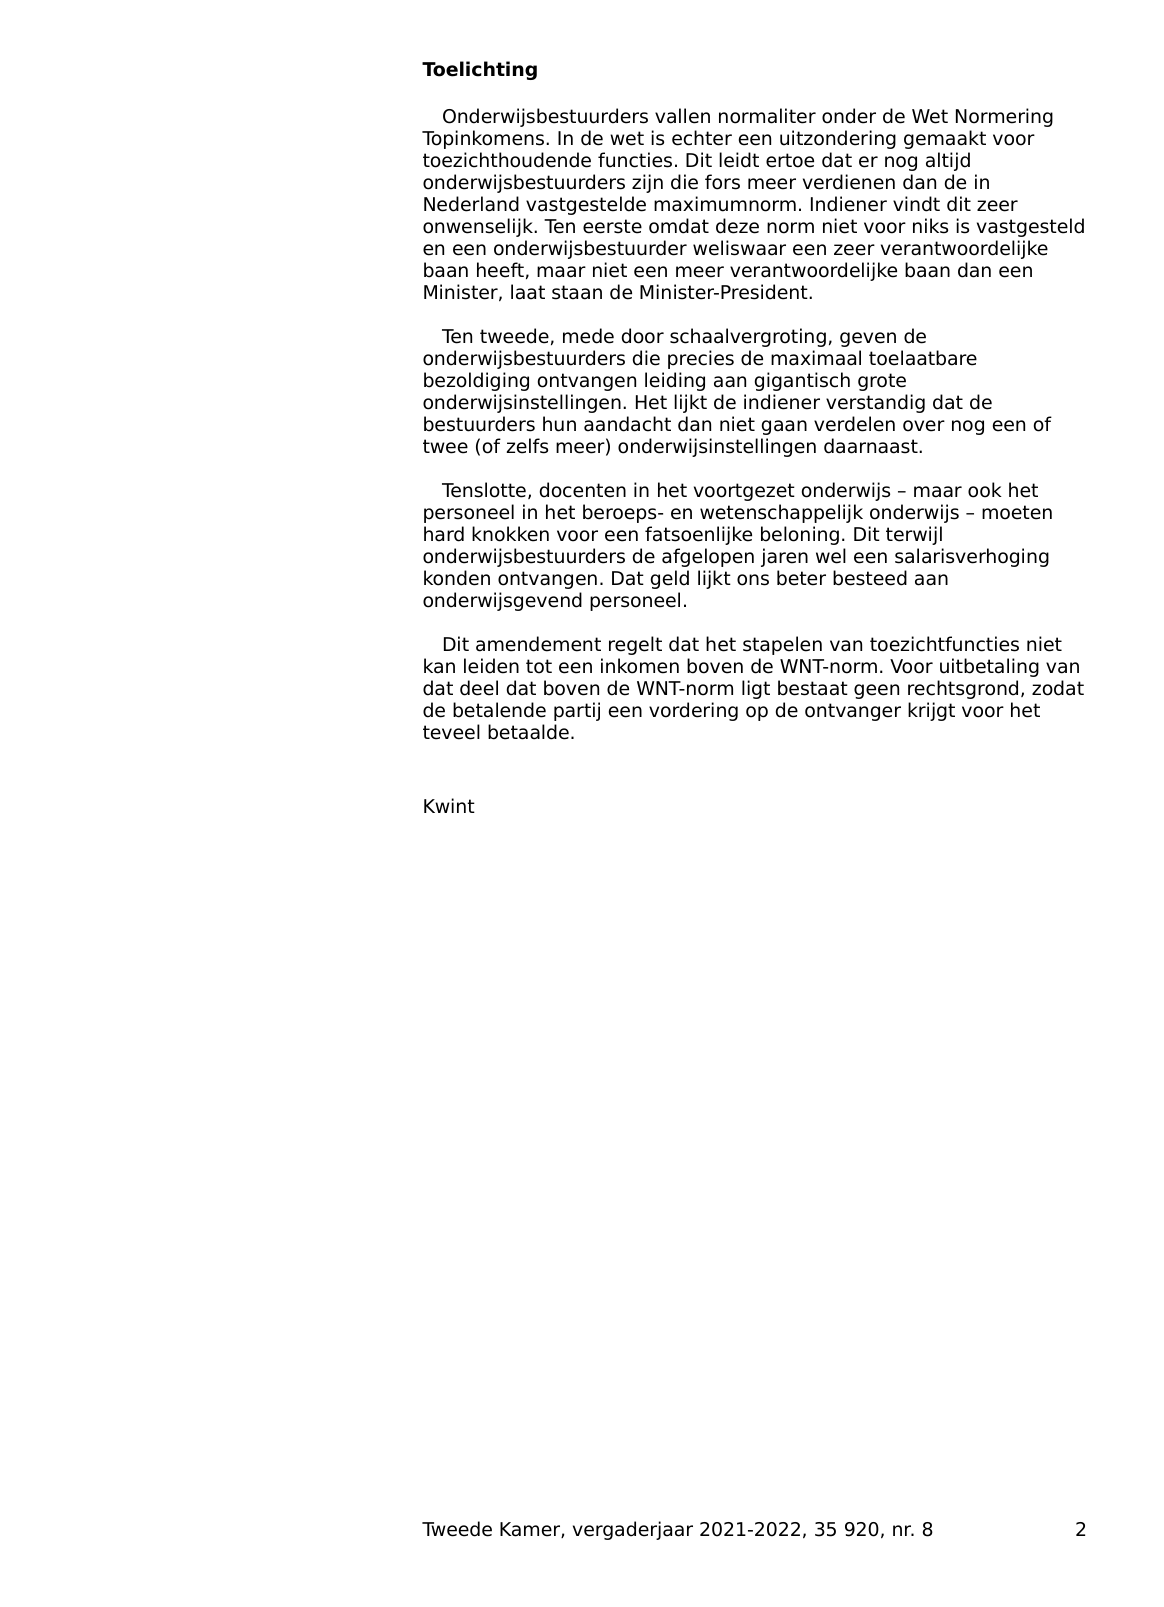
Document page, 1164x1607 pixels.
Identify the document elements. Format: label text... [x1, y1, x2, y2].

text Onderwijsbestuurders vallen normaliter onder de Wet Normering Topinkomens. In de wet is echter een uitzondering gemaakt voor toezichthoudende functies. Dit leidt ertoe dat er nog altijd onderwijsbestuurders zijn die fors meer verdienen dan de in Nederland vastgestelde maximumnorm. Indiener vindt dit zeer onwenselijk. Ten eerste omdat deze norm niet voor niks is vastgesteld en een onderwijsbestuurder weliswaar een zeer verantwoordelijke baan heeft, maar niet een meer verantwoordelijke baan dan een Minister, laat staan de Minister-President. [422, 106, 1087, 304]
text Tenslotte, docenten in het voortgezet onderwijs – maar ook het personeel in het beroeps- en wetenschappelijk onderwijs – moeten hard knokken voor een fatsoenlijke beloning. Dit terwijl onderwijsbestuurders de afgelopen jaren wel een salarisverhoging konden ontvangen. Dat geld lijkt ons beter besteed aan onderwijsgevend personeel. [422, 480, 1087, 612]
text Kwint [422, 774, 1087, 818]
text Ten tweede, mede door schaalvergroting, geven de onderwijsbestuurders die precies de maximaal toelaatbare bezoldiging ontvangen leiding aan gigantisch grote onderwijsinstellingen. Het lijkt de indiener verstandig dat de bestuurders hun aandacht dan niet gaan verdelen over nog een of twee (of zelfs meer) onderwijsinstellingen daarnaast. [422, 326, 1087, 458]
text Dit amendement regelt dat het stapelen van toezichtfuncties niet kan leiden tot een inkomen boven de WNT-norm. Voor uitbetaling van dat deel dat boven de WNT-norm ligt bestaat geen rechtsgrond, zodat de betalende partij een vordering op de ontvanger krijgt voor het teveel betaalde. [422, 634, 1087, 744]
subtitle Toelichting [422, 59, 1087, 81]
